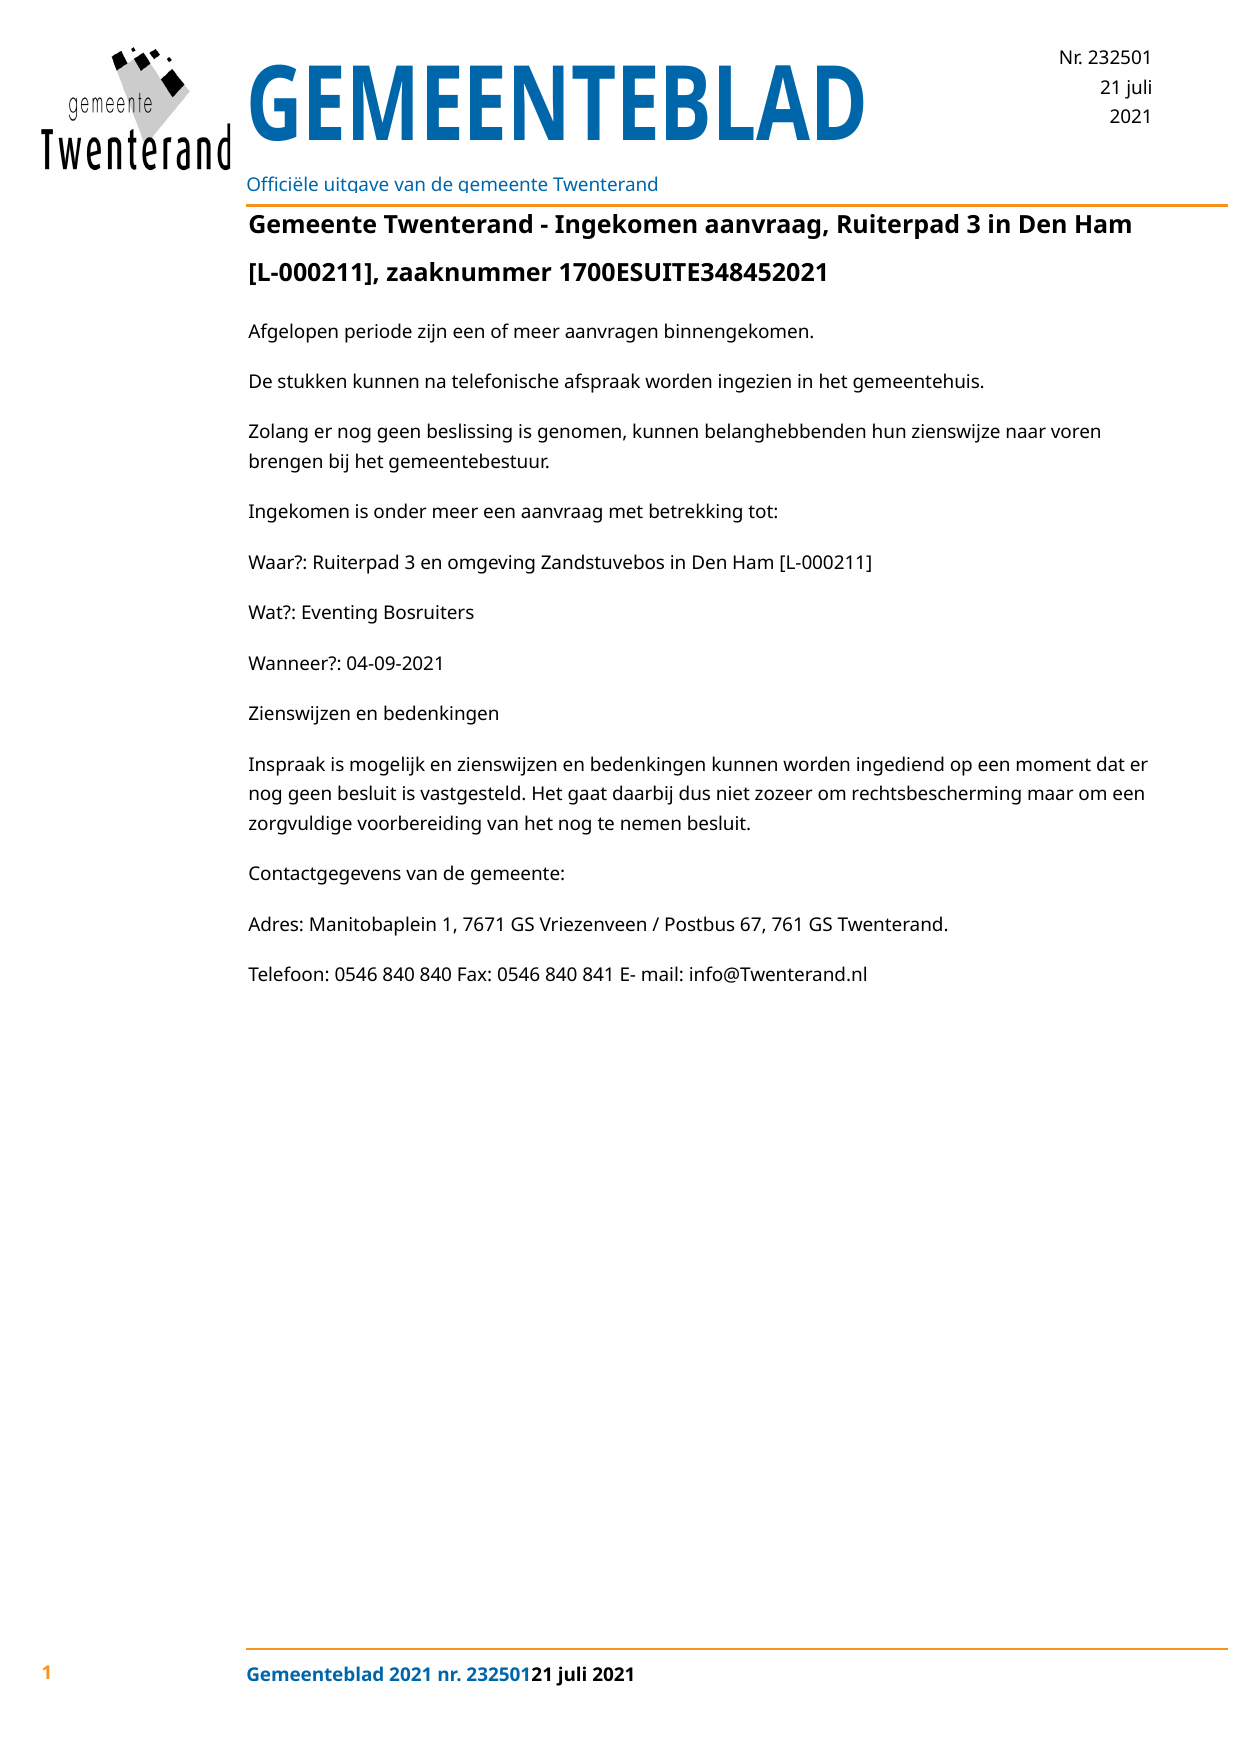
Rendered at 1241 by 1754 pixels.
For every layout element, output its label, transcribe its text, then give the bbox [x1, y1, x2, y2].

text Wat?: Eventing Bosruiters [248, 599, 1152, 625]
text Wanneer?: 04-09-2021 [248, 650, 1152, 676]
picture [41, 47, 231, 172]
text Ingekomen is onder meer een aanvraag met betrekking tot: [248, 499, 1152, 524]
text Afgelopen periode zijn een of meer aanvragen binnengekomen. [248, 318, 1152, 344]
text Zienswijzen en bedenkingen [248, 700, 1152, 726]
text Adres: Manitobaplein 1, 7671 GS Vriezenveen / Postbus 67, 761 GS Twenterand. [248, 911, 1152, 937]
text Gemeente Twenterand - Ingekomen aanvraag, Ruiterpad 3 in Den Ham [L-000211], zaaknummer 1700ESUITE348452021 [248, 207, 1152, 288]
text De stukken kunnen na telefonische afspraak worden ingezien in het gemeentehuis. [248, 368, 1152, 394]
text Waar?: Ruiterpad 3 en omgeving Zandstuvebos in Den Ham [L-000211] [248, 549, 1152, 575]
text Telefoon: 0546 840 840 Fax: 0546 840 841 E- mail: info@Twenterand.nl [248, 961, 1152, 987]
text Contactgegevens van de gemeente: [248, 860, 1152, 886]
text Inspraak is mogelijk en zienswijzen en bedenkingen kunnen worden ingediend op een moment dat er nog geen besluit is vastgesteld. Het gaat daarbij dus niet zozeer om rechtsbescherming maar om een zorgvuldige voorbereiding van het nog te nemen besluit. [248, 751, 1152, 836]
text Zolang er nog geen beslissing is genomen, kunnen belanghebbenden hun zienswijze naar voren brengen bij het gemeentebestuur. [248, 419, 1152, 474]
